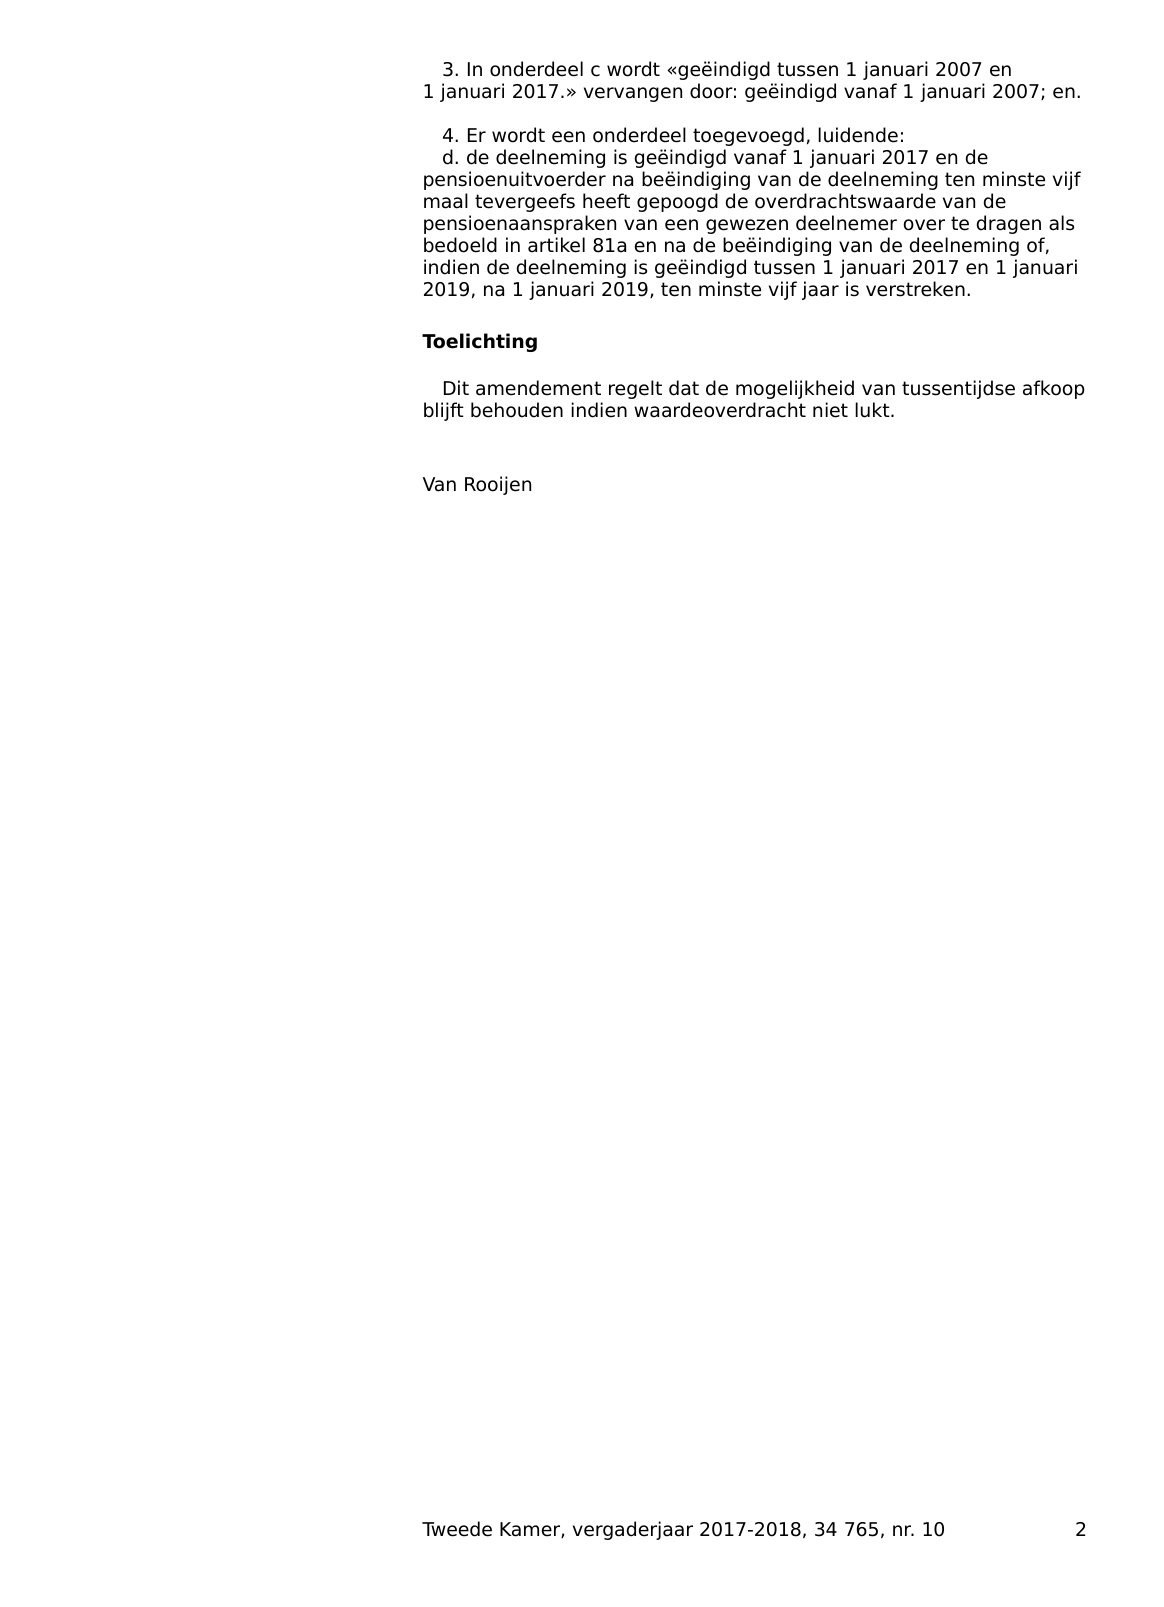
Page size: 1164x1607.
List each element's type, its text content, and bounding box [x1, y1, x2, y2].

text d. de deelneming is geëindigd vanaf 1 januari 2017 en de pensioenuitvoerder na beëindiging van de deelneming ten minste vijf maal tevergeefs heeft gepoogd de overdrachtswaarde van de pensioenaanspraken van een gewezen deelnemer over te dragen als bedoeld in artikel 81a en na de beëindiging van de deelneming of, indien de deelneming is geëindigd tussen 1 januari 2017 en 1 januari 2019, na 1 januari 2019, ten minste vijf jaar is verstreken. [422, 147, 1087, 301]
text Dit amendement regelt dat de mogelijkheid van tussentijdse afkoop blijft behouden indien waardeoverdracht niet lukt. [422, 378, 1087, 422]
subtitle Toelichting [422, 331, 1087, 353]
text 4. Er wordt een onderdeel toegevoegd, luidende: [422, 125, 1087, 147]
text Van Rooijen [422, 452, 1087, 496]
text 3. In onderdeel c wordt «geëindigd tussen 1 januari 2007 en 1 januari 2017.» vervangen door: geëindigd vanaf 1 januari 2007; en. [422, 59, 1087, 103]
